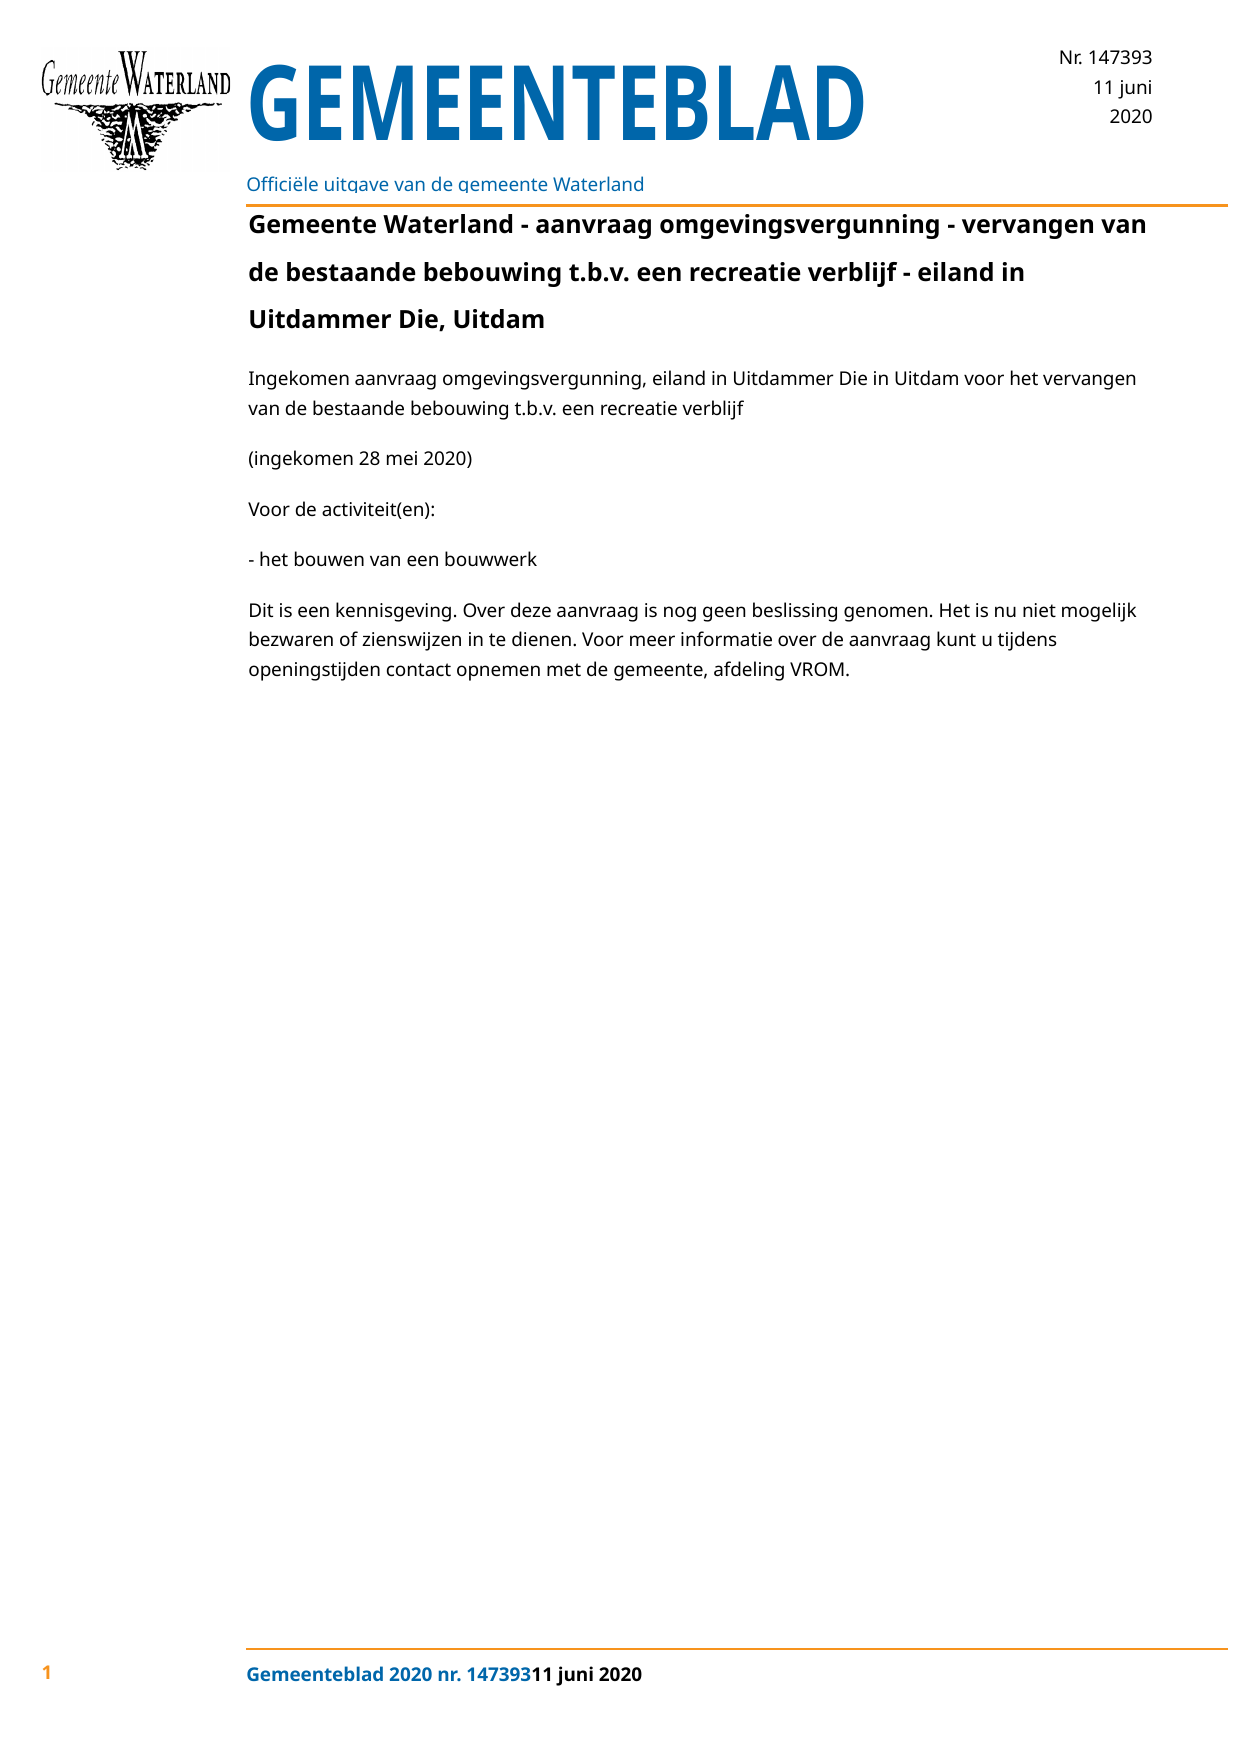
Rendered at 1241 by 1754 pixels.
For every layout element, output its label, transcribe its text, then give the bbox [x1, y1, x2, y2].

text Voor de activiteit(en): [248, 496, 1152, 522]
text (ingekomen 28 mei 2020) [248, 446, 1152, 471]
text Gemeente Waterland - aanvraag omgevingsvergunning - vervangen van de bestaande bebouwing t.b.v. een recreatie verblijf - eiland in Uitdammer Die, Uitdam [248, 207, 1152, 336]
text Dit is een kennisgeving. Over deze aanvraag is nog geen beslissing genomen. Het is nu niet mogelijk bezwaren of zienswijzen in te dienen. Voor meer informatie over de aanvraag kunt u tijdens openingstijden contact opnemen met de gemeente, afdeling VROM. [248, 597, 1152, 682]
text - het bouwen van een bouwwerk [248, 546, 1152, 572]
text Ingekomen aanvraag omgevingsvergunning, eiland in Uitdammer Die in Uitdam voor het vervangen van de bestaande bebouwing t.b.v. een recreatie verblijf [248, 366, 1152, 421]
picture [41, 47, 231, 172]
